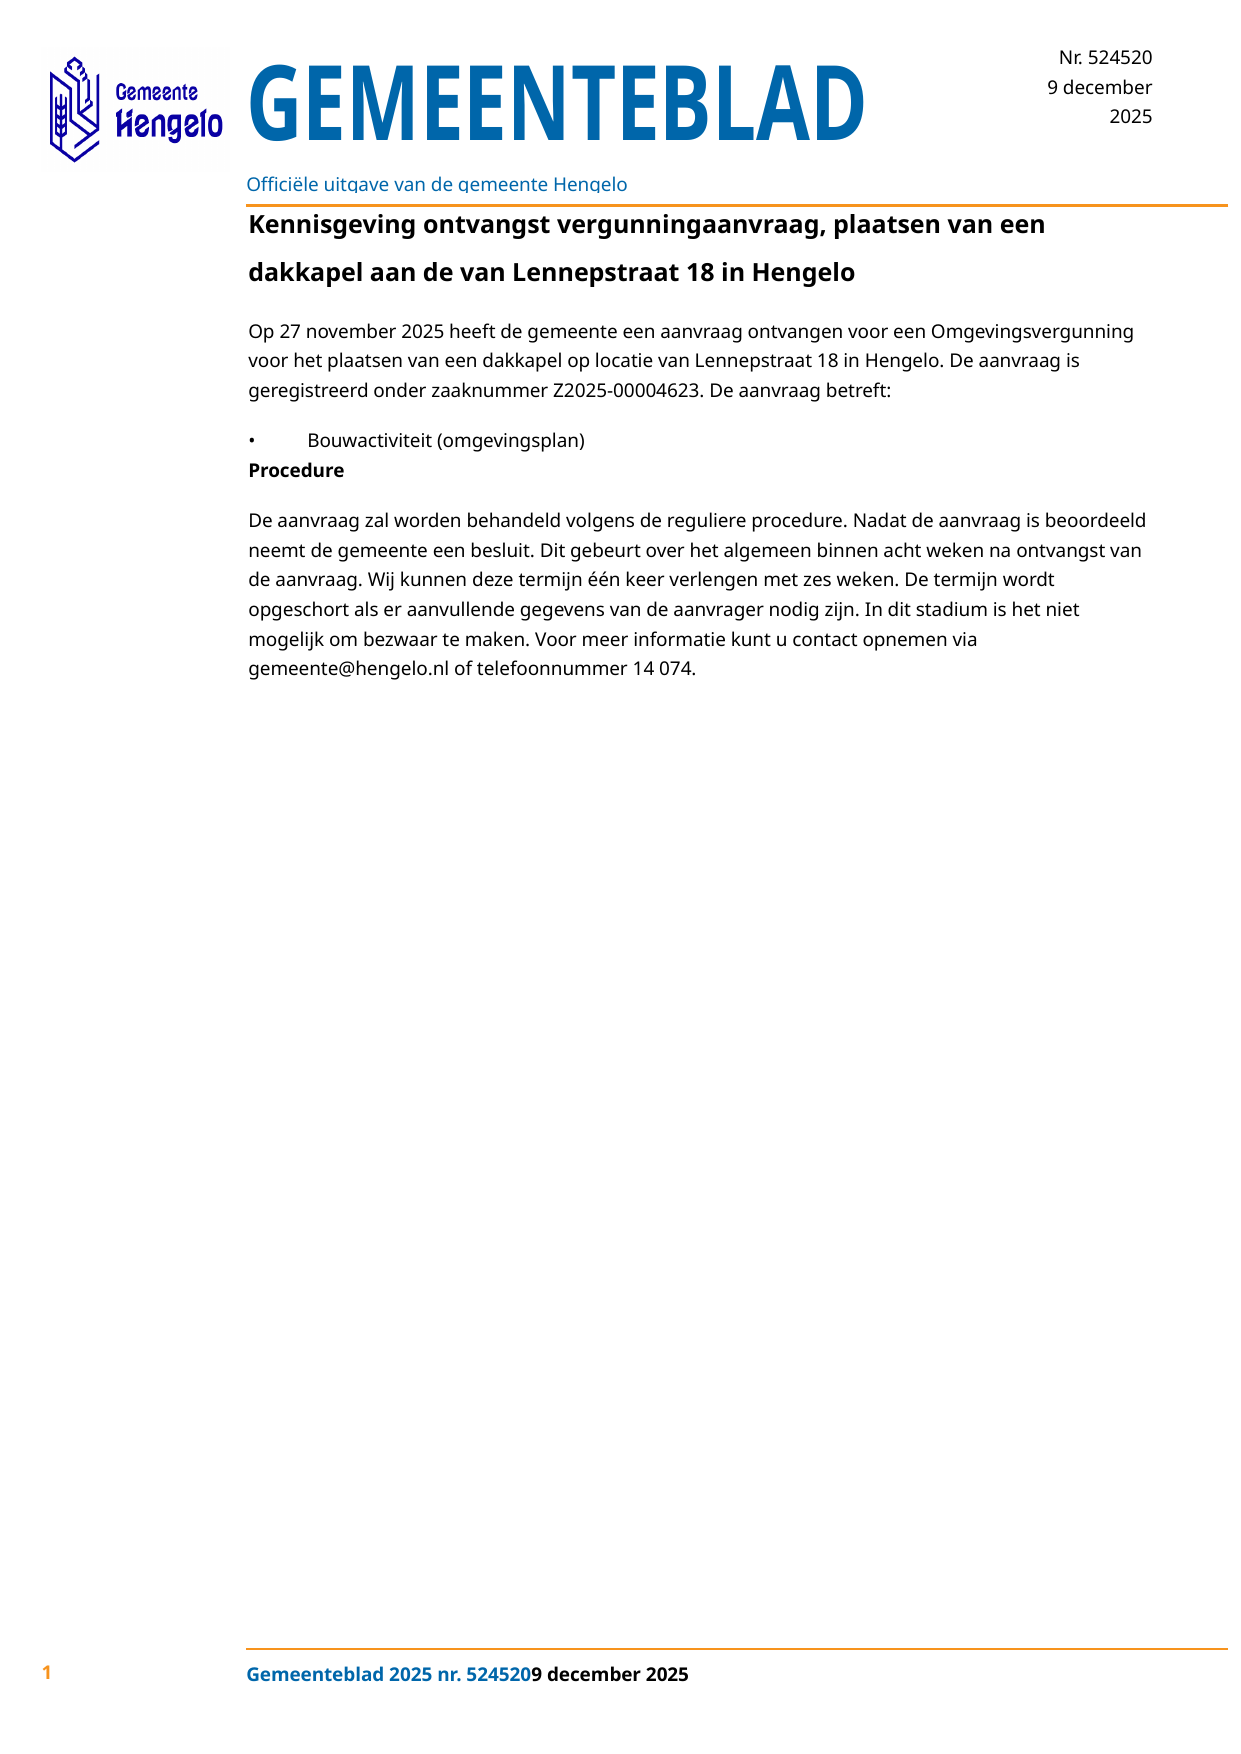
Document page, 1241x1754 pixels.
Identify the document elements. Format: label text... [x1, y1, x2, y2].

text De aanvraag zal worden behandeld volgens de reguliere procedure. Nadat de aanvraag is beoordeeld neemt de gemeente een besluit. Dit gebeurt over het algemeen binnen acht weken na ontvangst van de aanvraag. Wij kunnen deze termijn één keer verlengen met zes weken. De termijn wordt opgeschort als er aanvullende gegevens van de aanvrager nodig zijn. In dit stadium is het niet mogelijk om bezwaar te maken. Voor meer informatie kunt u contact opnemen via gemeente@hengelo.nl of telefoonnummer 14 074. [248, 507, 1152, 681]
text Kennisgeving ontvangst vergunningaanvraag, plaatsen van een dakkapel aan de van Lennepstraat 18 in Hengelo [248, 207, 1152, 288]
list Bouwactiviteit (omgevingsplan) [248, 427, 1152, 453]
text Op 27 november 2025 heeft de gemeente een aanvraag ontvangen voor een Omgevingsvergunning voor het plaatsen van een dakkapel op locatie van Lennepstraat 18 in Hengelo. De aanvraag is geregistreerd onder zaaknummer Z2025-00004623. De aanvraag betreft: [248, 318, 1152, 403]
picture [41, 47, 231, 172]
text Procedure [248, 457, 1152, 483]
